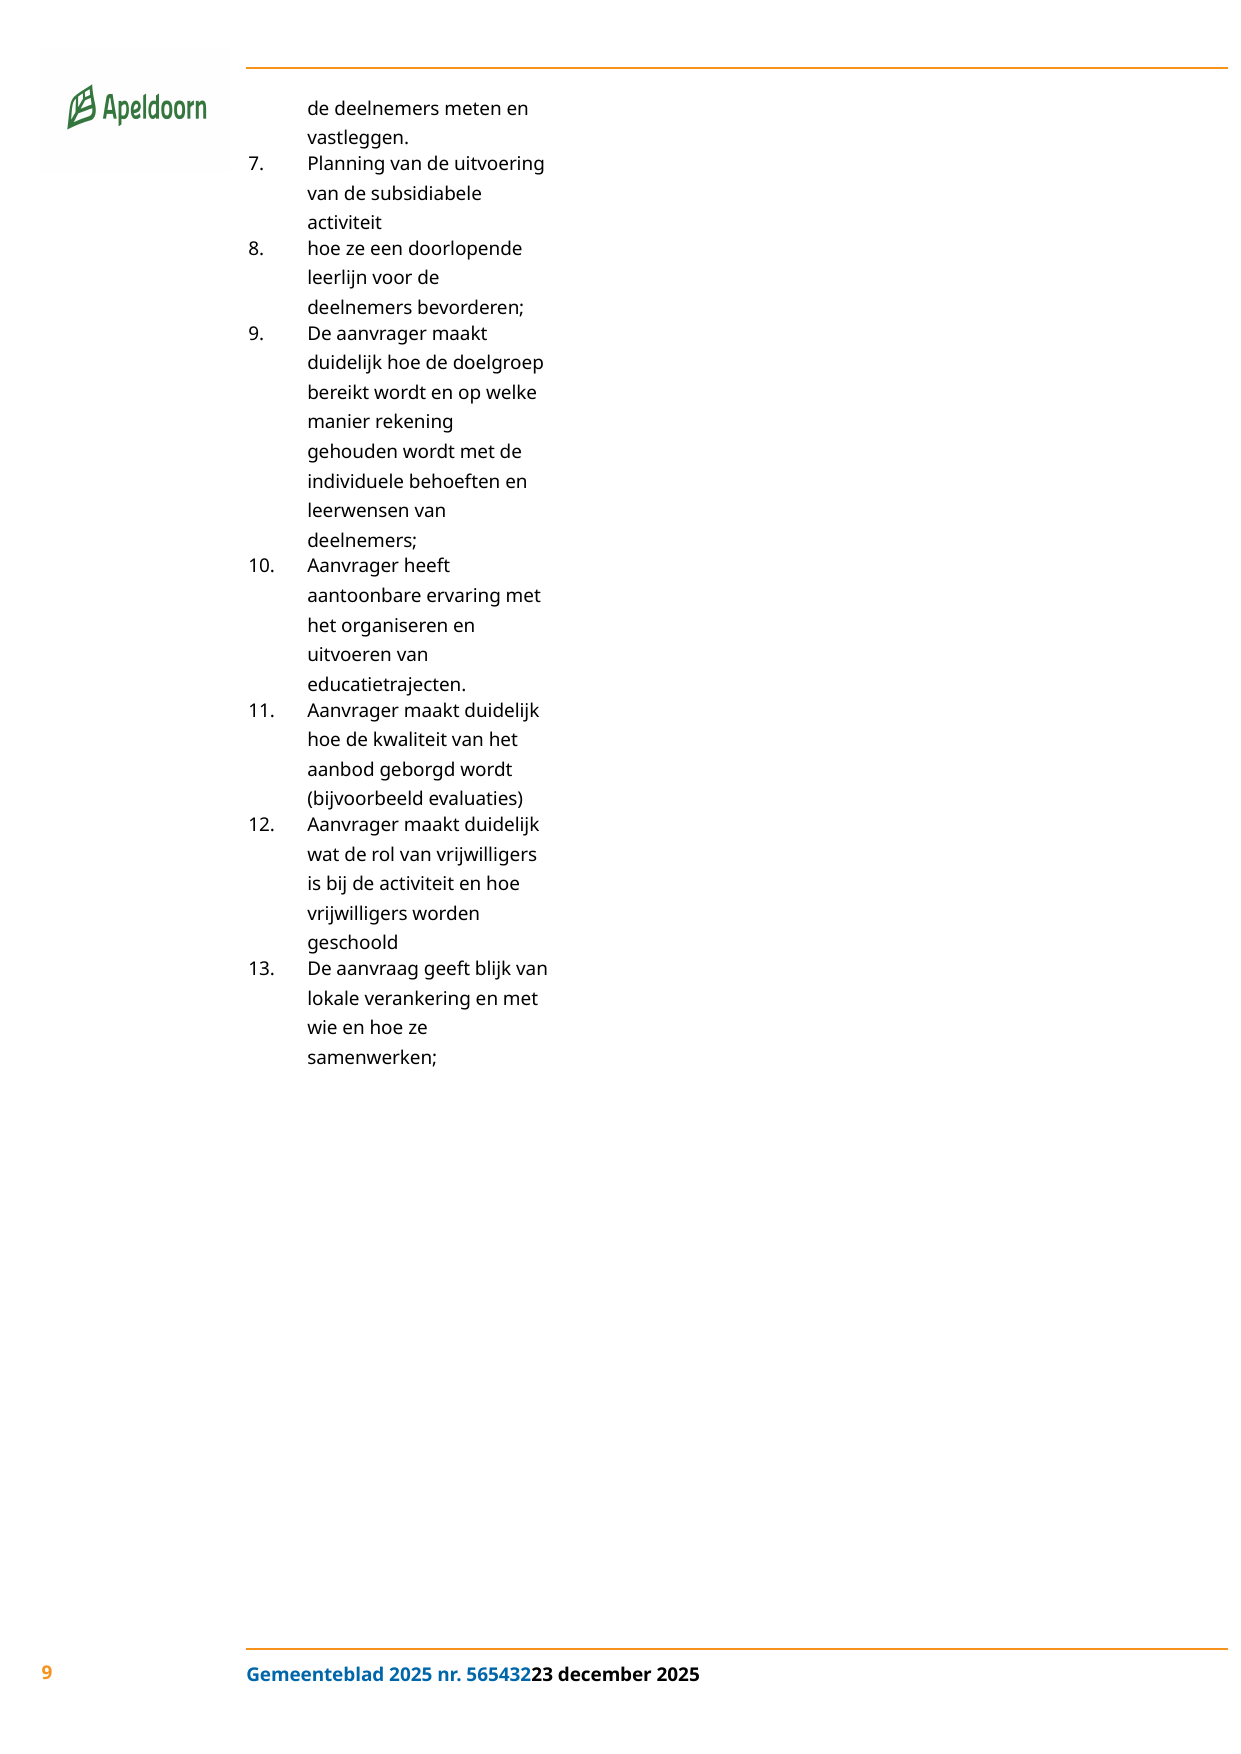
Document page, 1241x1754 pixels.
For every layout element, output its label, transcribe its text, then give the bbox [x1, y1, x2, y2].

table_cell Aanvrager maakt duidelijk wat de rol van vrijwilligers is bij de activiteit en hoe vrijwilligers worden geschoold [248, 811, 549, 955]
table_cell [549, 553, 850, 697]
table_cell [850, 955, 1152, 1070]
table_cell De aanvrager maakt duidelijk hoe de doelgroep bereikt wordt en op welke manier rekening gehouden wordt met de individuele behoeften en leerwensen van deelnemers; [248, 320, 549, 553]
table_cell [549, 320, 850, 553]
table_cell [850, 811, 1152, 955]
table_cell [850, 235, 1152, 320]
table_cell Aanvrager maakt duidelijk hoe de kwaliteit van het aanbod geborgd wordt (bijvoorbeeld evaluaties) [248, 697, 549, 811]
table_cell [850, 95, 1152, 150]
table_cell Planning van de uitvoering van de subsidiabele activiteit [248, 150, 549, 235]
table_cell [549, 95, 850, 150]
table_cell Aanvrager heeft aantoonbare ervaring met het organiseren en uitvoeren van educatietrajecten. [248, 553, 549, 697]
table_cell [549, 955, 850, 1070]
table_cell de deelnemers meten en vastleggen. [248, 95, 549, 150]
table_cell [549, 235, 850, 320]
table_cell [850, 320, 1152, 553]
table_cell [850, 553, 1152, 697]
table_cell [549, 811, 850, 955]
table_cell [549, 697, 850, 811]
table_cell hoe ze een doorlopende leerlijn voor de deelnemers bevorderen; [248, 235, 549, 320]
picture [41, 47, 231, 172]
table_cell De aanvraag geeft blijk van lokale verankering en met wie en hoe ze samenwerken; [248, 955, 549, 1070]
table_cell [549, 150, 850, 235]
table_cell [850, 697, 1152, 811]
table_cell [850, 150, 1152, 235]
